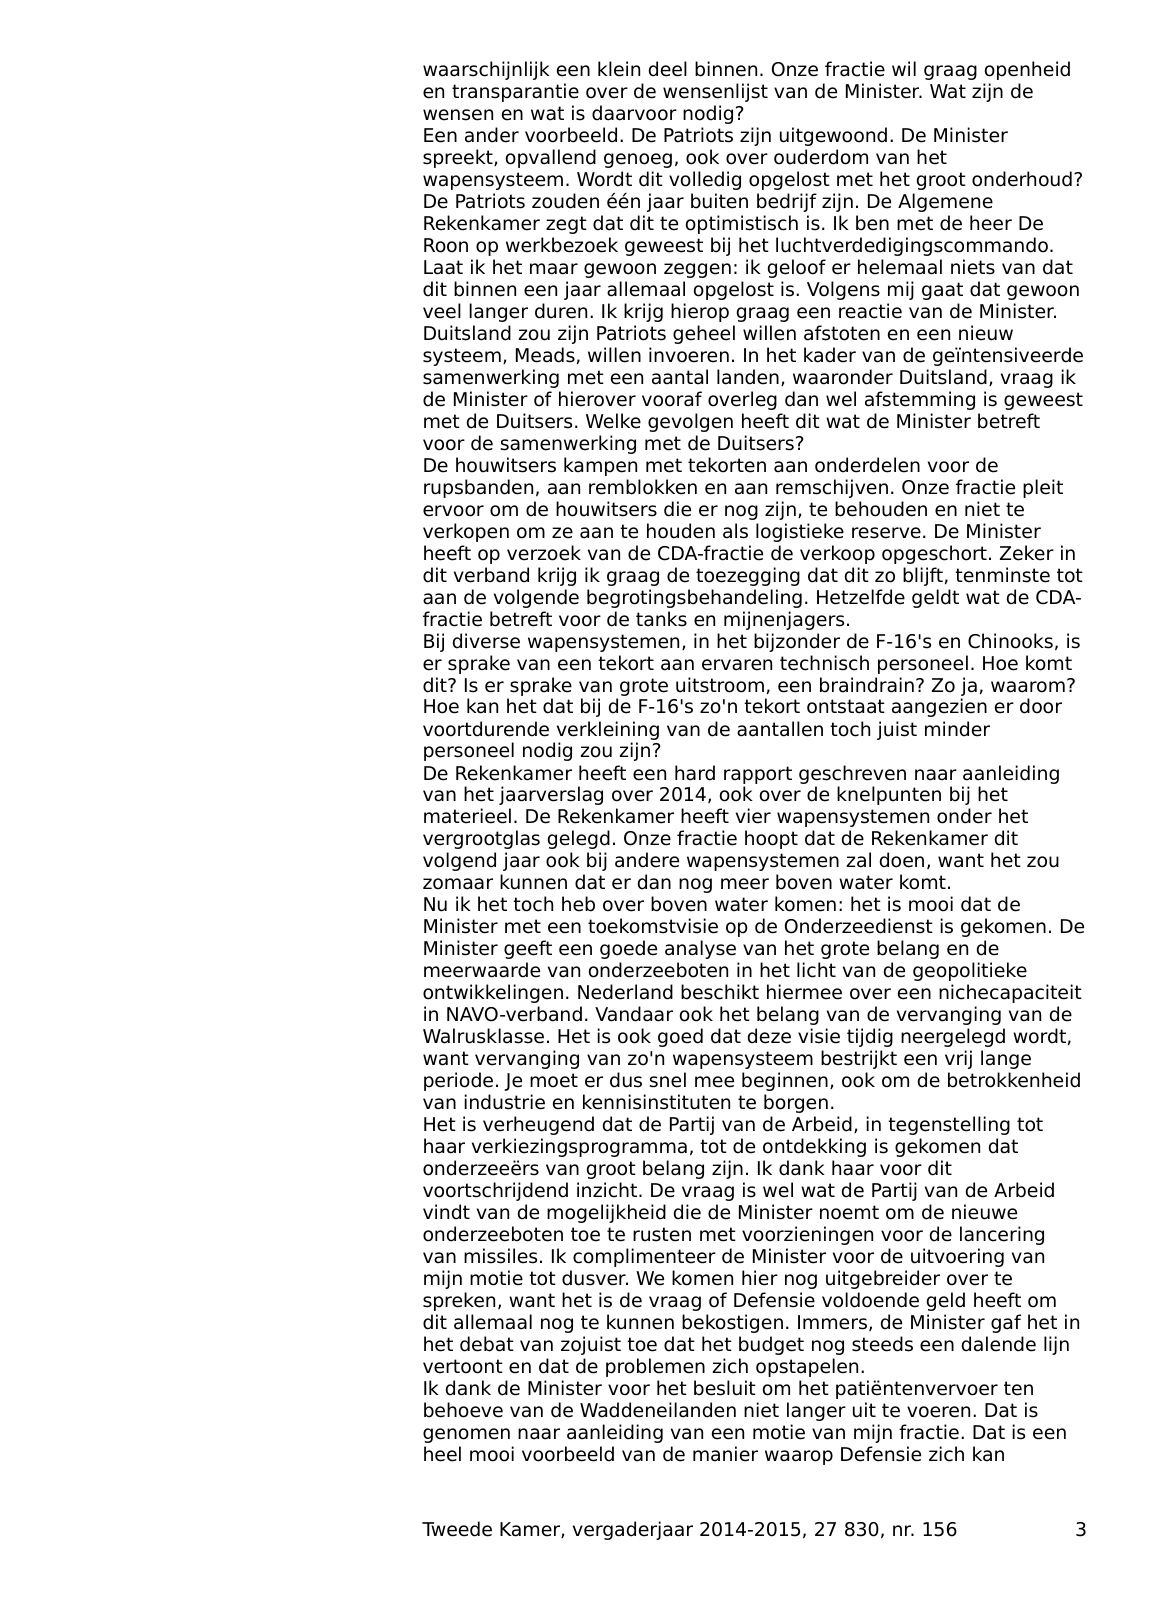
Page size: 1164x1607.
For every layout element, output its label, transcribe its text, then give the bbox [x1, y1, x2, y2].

text Het is verheugend dat de Partij van de Arbeid, in tegenstelling tot haar verkiezingsprogramma, tot de ontdekking is gekomen dat onderzeeërs van groot belang zijn. Ik dank haar voor dit voortschrijdend inzicht. De vraag is wel wat de Partij van de Arbeid vindt van de mogelijkheid die de Minister noemt om de nieuwe onderzeeboten toe te rusten met voorzieningen voor de lancering van missiles. Ik complimenteer de Minister voor de uitvoering van mijn motie tot dusver. We komen hier nog uitgebreider over te spreken, want het is de vraag of Defensie voldoende geld heeft om dit allemaal nog te kunnen bekostigen. Immers, de Minister gaf het in het debat van zojuist toe dat het budget nog steeds een dalende lijn vertoont en dat de problemen zich opstapelen. [422, 1114, 1087, 1378]
text Een ander voorbeeld. De Patriots zijn uitgewoond. De Minister spreekt, opvallend genoeg, ook over ouderdom van het wapensysteem. Wordt dit volledig opgelost met het groot onderhoud? De Patriots zouden één jaar buiten bedrijf zijn. De Algemene Rekenkamer zegt dat dit te optimistisch is. Ik ben met de heer De Roon op werkbezoek geweest bij het luchtverdedigingscommando. Laat ik het maar gewoon zeggen: ik geloof er helemaal niets van dat dit binnen een jaar allemaal opgelost is. Volgens mij gaat dat gewoon veel langer duren. Ik krijg hierop graag een reactie van de Minister. [422, 125, 1087, 323]
text Duitsland zou zijn Patriots geheel willen afstoten en een nieuw systeem, Meads, willen invoeren. In het kader van de geïntensiveerde samenwerking met een aantal landen, waaronder Duitsland, vraag ik de Minister of hierover vooraf overleg dan wel afstemming is geweest met de Duitsers. Welke gevolgen heeft dit wat de Minister betreft voor de samenwerking met de Duitsers? [422, 323, 1087, 455]
text waarschijnlijk een klein deel binnen. Onze fractie wil graag openheid en transparantie over de wensenlijst van de Minister. Wat zijn de wensen en wat is daarvoor nodig? [422, 59, 1087, 125]
text De houwitsers kampen met tekorten aan onderdelen voor de rupsbanden, aan remblokken en aan remschijven. Onze fractie pleit ervoor om de houwitsers die er nog zijn, te behouden en niet te verkopen om ze aan te houden als logistieke reserve. De Minister heeft op verzoek van de CDA-fractie de verkoop opgeschort. Zeker in dit verband krijg ik graag de toezegging dat dit zo blijft, tenminste tot aan de volgende begrotingsbehandeling. Hetzelfde geldt wat de CDA-fractie betreft voor de tanks en mijnenjagers. [422, 455, 1087, 631]
text Bij diverse wapensystemen, in het bijzonder de F-16's en Chinooks, is er sprake van een tekort aan ervaren technisch personeel. Hoe komt dit? Is er sprake van grote uitstroom, een braindrain? Zo ja, waarom? Hoe kan het dat bij de F-16's zo'n tekort ontstaat aangezien er door voortdurende verkleining van de aantallen toch juist minder personeel nodig zou zijn? [422, 631, 1087, 762]
text De Rekenkamer heeft een hard rapport geschreven naar aanleiding van het jaarverslag over 2014, ook over de knelpunten bij het materieel. De Rekenkamer heeft vier wapensystemen onder het vergrootglas gelegd. Onze fractie hoopt dat de Rekenkamer dit volgend jaar ook bij andere wapensystemen zal doen, want het zou zomaar kunnen dat er dan nog meer boven water komt. [422, 762, 1087, 894]
text Nu ik het toch heb over boven water komen: het is mooi dat de Minister met een toekomstvisie op de Onderzeedienst is gekomen. De Minister geeft een goede analyse van het grote belang en de meerwaarde van onderzeeboten in het licht van de geopolitieke ontwikkelingen. Nederland beschikt hiermee over een nichecapaciteit in NAVO-verband. Vandaar ook het belang van de vervanging van de Walrusklasse. Het is ook goed dat deze visie tijdig neergelegd wordt, want vervanging van zo'n wapensysteem bestrijkt een vrij lange periode. Je moet er dus snel mee beginnen, ook om de betrokkenheid van industrie en kennisinstituten te borgen. [422, 894, 1087, 1114]
text Ik dank de Minister voor het besluit om het patiëntenvervoer ten behoeve van de Waddeneilanden niet langer uit te voeren. Dat is genomen naar aanleiding van een motie van mijn fractie. Dat is een heel mooi voorbeeld van de manier waarop Defensie zich kan [422, 1378, 1087, 1466]
